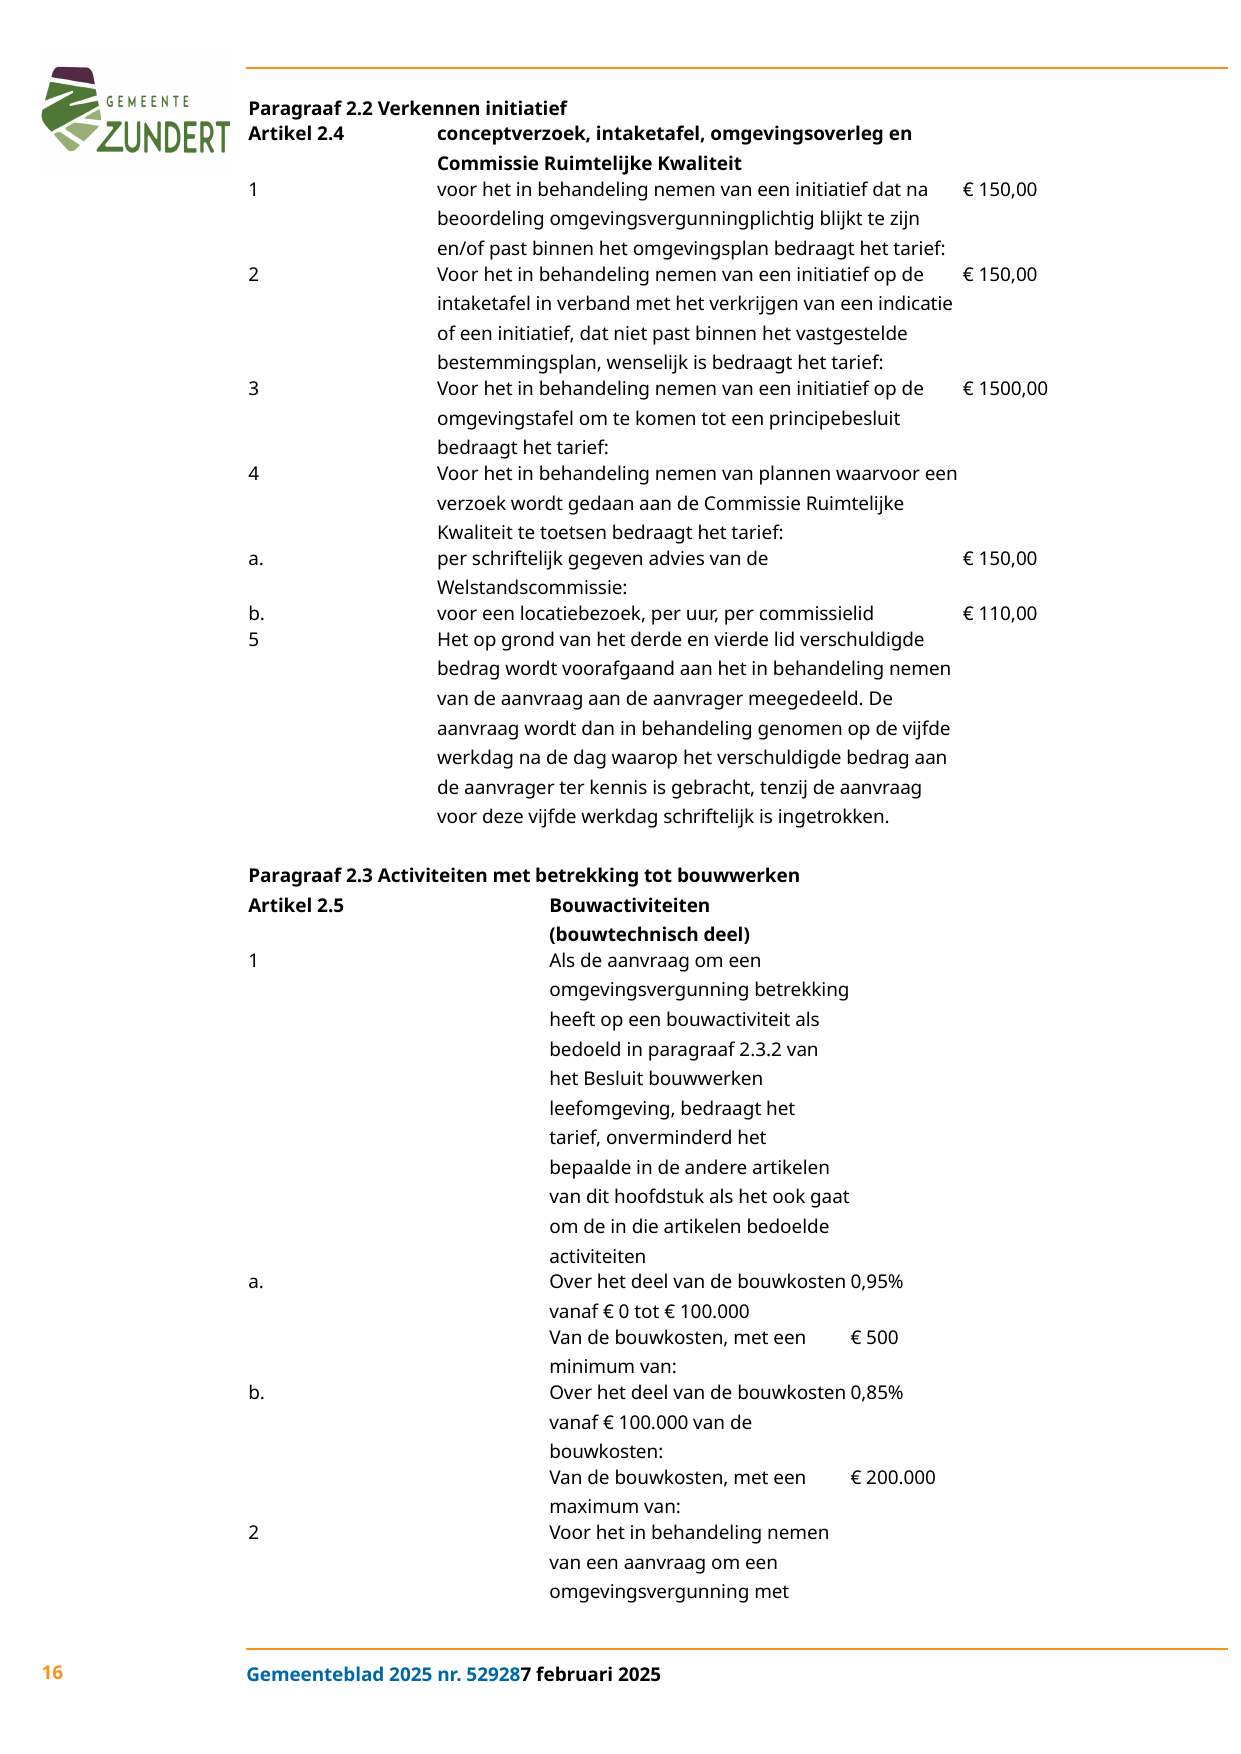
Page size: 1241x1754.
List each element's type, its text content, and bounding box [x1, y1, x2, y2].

table_cell Van de bouwkosten, met een maximum van: [549, 1464, 850, 1519]
table_cell € 1500,00 [963, 375, 1152, 460]
table_cell [963, 121, 1152, 176]
table_cell voor het in behandeling nemen van een initiatief dat na beoordeling omgevingsvergunningplichtig blijkt te zijn en/of past binnen het omgevingsplan bedraagt het tarief: [437, 176, 963, 261]
table_cell Voor het in behandeling nemen van plannen waarvoor een verzoek wordt gedaan aan de Commissie Ruimtelijke Kwaliteit te toetsen bedraagt het tarief: [437, 460, 963, 545]
table_cell Paragraaf 2.2 Verkennen initiatief [248, 95, 1152, 121]
table_cell 4 [248, 460, 437, 545]
table_cell Artikel 2.4 [248, 121, 437, 176]
table_cell [248, 1324, 549, 1379]
table_cell [963, 460, 1152, 545]
table_cell € 150,00 [963, 545, 1152, 600]
table_cell 3 [248, 375, 437, 460]
table_cell 1 [248, 176, 437, 261]
table_cell Het op grond van het derde en vierde lid verschuldigde bedrag wordt voorafgaand aan het in behandeling nemen van de aanvraag aan de aanvrager meegedeeld. De aanvraag wordt dan in behandeling genomen op de vijfde werkdag na de dag waarop het verschuldigde bedrag aan de aanvrager ter kennis is gebracht, tenzij de aanvraag voor deze vijfde werkdag schriftelijk is ingetrokken. [437, 626, 963, 829]
table_cell Over het deel van de bouwkosten vanaf € 0 tot € 100.000 [549, 1269, 850, 1324]
table_cell € 110,00 [963, 600, 1152, 626]
table_cell a. [248, 545, 437, 600]
table_cell Voor het in behandeling nemen van een initiatief op de omgevingstafel om te komen tot een principebesluit bedraagt het tarief: [437, 375, 963, 460]
table_cell 2 [248, 1520, 549, 1604]
table_header Artikel 2.5 [248, 892, 549, 947]
table_cell Over het deel van de bouwkosten vanaf € 100.000 van de bouwkosten: [549, 1379, 850, 1464]
table_cell [963, 626, 1152, 829]
picture [41, 47, 231, 172]
table_cell Als de aanvraag om een omgevingsvergunning betrekking heeft op een bouwactiviteit als bedoeld in paragraaf 2.3.2 van het Besluit bouwwerken leefomgeving, bedraagt het tarief, onverminderd het bepaalde in de andere artikelen van dit hoofdstuk als het ook gaat om de in die artikelen bedoelde activiteiten [549, 947, 850, 1269]
table_cell 0,95% [850, 1269, 1152, 1324]
table_cell [850, 947, 1152, 1269]
table_cell € 150,00 [963, 176, 1152, 261]
table_cell conceptverzoek, intaketafel, omgevingsoverleg en Commissie Ruimtelijke Kwaliteit [437, 121, 963, 176]
table_cell a. [248, 1269, 549, 1324]
table_cell 5 [248, 626, 437, 829]
table_cell € 200.000 [850, 1464, 1152, 1519]
table_cell Voor het in behandeling nemen van een aanvraag om een omgevingsvergunning met [549, 1520, 850, 1604]
table_cell [850, 1520, 1152, 1604]
table_header [850, 892, 1152, 947]
table_header Bouwactiviteiten (bouwtechnisch deel) [549, 892, 850, 947]
table_cell per schriftelijk gegeven advies van de Welstandscommissie: [437, 545, 963, 600]
table_cell Voor het in behandeling nemen van een initiatief op de intaketafel in verband met het verkrijgen van een indicatie of een initiatief, dat niet past binnen het vastgestelde bestemmingsplan, wenselijk is bedraagt het tarief: [437, 261, 963, 375]
table_cell 2 [248, 261, 437, 375]
table_cell € 500 [850, 1324, 1152, 1379]
text Paragraaf 2.3 Activiteiten met betrekking tot bouwwerken [248, 862, 1152, 888]
table_cell b. [248, 1379, 549, 1519]
table_cell voor een locatiebezoek, per uur, per commissielid [437, 600, 963, 626]
table_cell € 150,00 [963, 261, 1152, 375]
table_cell Van de bouwkosten, met een minimum van: [549, 1324, 850, 1379]
table_cell 1 [248, 947, 549, 1269]
table_cell 0,85% [850, 1379, 1152, 1464]
table_cell b. [248, 600, 437, 626]
